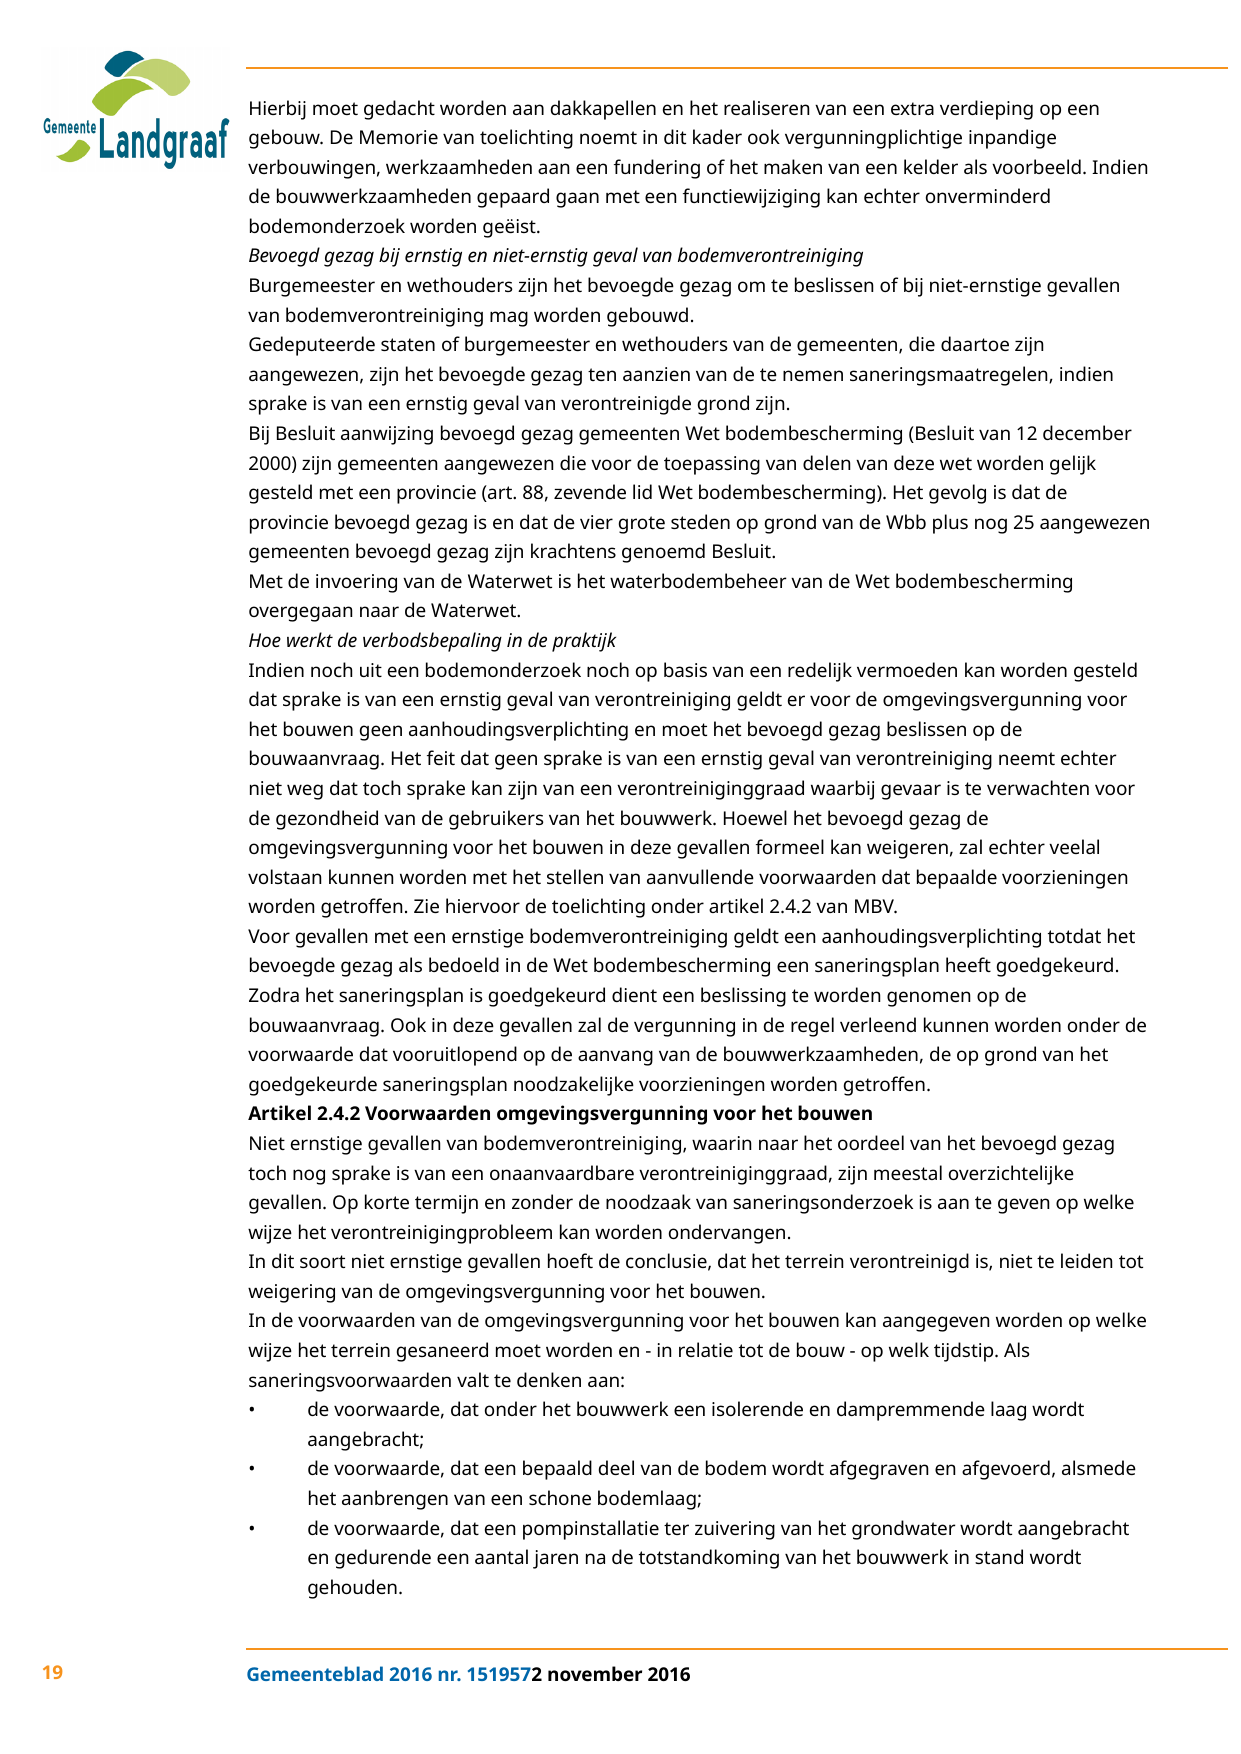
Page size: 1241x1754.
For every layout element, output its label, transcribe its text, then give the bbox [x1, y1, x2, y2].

text Voor gevallen met een ernstige bodemverontreiniging geldt een aanhoudingsverplichting totdat het bevoegde gezag als bedoeld in de Wet bodembescherming een saneringsplan heeft goedgekeurd. Zodra het saneringsplan is goedgekeurd dient een beslissing te worden genomen op de bouwaanvraag. Ook in deze gevallen zal de vergunning in de regel verleend kunnen worden onder de voorwaarde dat vooruitlopend op de aanvang van de bouwwerkzaamheden, de op grond van het goedgekeurde saneringsplan noodzakelijke voorzieningen worden getroffen. [248, 923, 1152, 1097]
text Burgemeester en wethouders zijn het bevoegde gezag om te beslissen of bij niet-ernstige gevallen van bodemverontreiniging mag worden gebouwd. [248, 272, 1152, 328]
picture [41, 47, 231, 172]
text Hoe werkt de verbodsbepaling in de praktijk [248, 627, 1152, 653]
list de voorwaarde, dat onder het bouwwerk een isolerende en dampremmende laag wordt aangebracht; [248, 1396, 1152, 1452]
text Gedeputeerde staten of burgemeester en wethouders van de gemeenten, die daartoe zijn aangewezen, zijn het bevoegde gezag ten aanzien van de te nemen saneringsmaatregelen, indien sprake is van een ernstig geval van verontreinigde grond zijn. [248, 331, 1152, 416]
text Met de invoering van de Waterwet is het waterbodembeheer van de Wet bodembescherming overgegaan naar de Waterwet. [248, 568, 1152, 623]
text Artikel 2.4.2 Voorwaarden omgevingsvergunning voor het bouwen [248, 1101, 1152, 1126]
text Bij Besluit aanwijzing bevoegd gezag gemeenten Wet bodembescherming (Besluit van 12 december 2000) zijn gemeenten aangewezen die voor de toepassing van delen van deze wet worden gelijk gesteld met een provincie (art. 88, zevende lid Wet bodembescherming). Het gevolg is dat de provincie bevoegd gezag is en dat de vier grote steden op grond van de Wbb plus nog 25 aangewezen gemeenten bevoegd gezag zijn krachtens genoemd Besluit. [248, 420, 1152, 564]
text Indien noch uit een bodemonderzoek noch op basis van een redelijk vermoeden kan worden gesteld dat sprake is van een ernstig geval van verontreiniging geldt er voor de omgevingsvergunning voor het bouwen geen aanhoudingsverplichting en moet het bevoegd gezag beslissen op de bouwaanvraag. Het feit dat geen sprake is van een ernstig geval van verontreiniging neemt echter niet weg dat toch sprake kan zijn van een verontreiniginggraad waarbij gevaar is te verwachten voor de gezondheid van de gebruikers van het bouwwerk. Hoewel het bevoegd gezag de omgevingsvergunning voor het bouwen in deze gevallen formeel kan weigeren, zal echter veelal volstaan kunnen worden met het stellen van aanvullende voorwaarden dat bepaalde voorzieningen worden getroffen. Zie hiervoor de toelichting onder artikel 2.4.2 van MBV. [248, 657, 1152, 919]
text Bevoegd gezag bij ernstig en niet-ernstig geval van bodemverontreiniging [248, 243, 1152, 268]
text Hierbij moet gedacht worden aan dakkapellen en het realiseren van een extra verdieping op een gebouw. De Memorie van toelichting noemt in dit kader ook vergunningplichtige inpandige verbouwingen, werkzaamheden aan een fundering of het maken van een kelder als voorbeeld. Indien de bouwwerkzaamheden gepaard gaan met een functiewijziging kan echter onverminderd bodemonderzoek worden geëist. [248, 95, 1152, 239]
text Niet ernstige gevallen van bodemverontreiniging, waarin naar het oordeel van het bevoegd gezag toch nog sprake is van een onaanvaardbare verontreiniginggraad, zijn meestal overzichtelijke gevallen. Op korte termijn en zonder de noodzaak van saneringsonderzoek is aan te geven op welke wijze het verontreinigingprobleem kan worden ondervangen. [248, 1130, 1152, 1245]
text In dit soort niet ernstige gevallen hoeft de conclusie, dat het terrein verontreinigd is, niet te leiden tot weigering van de omgevingsvergunning voor het bouwen. [248, 1248, 1152, 1304]
list de voorwaarde, dat een pompinstallatie ter zuivering van het grondwater wordt aangebracht en gedurende een aantal jaren na de totstandkoming van het bouwwerk in stand wordt gehouden. [248, 1515, 1152, 1600]
text In de voorwaarden van de omgevingsvergunning voor het bouwen kan aangegeven worden op welke wijze het terrein gesaneerd moet worden en - in relatie tot de bouw - op welk tijdstip. Als saneringsvoorwaarden valt te denken aan: [248, 1308, 1152, 1393]
list de voorwaarde, dat een bepaald deel van de bodem wordt afgegraven en afgevoerd, alsmede het aanbrengen van een schone bodemlaag; [248, 1456, 1152, 1511]
